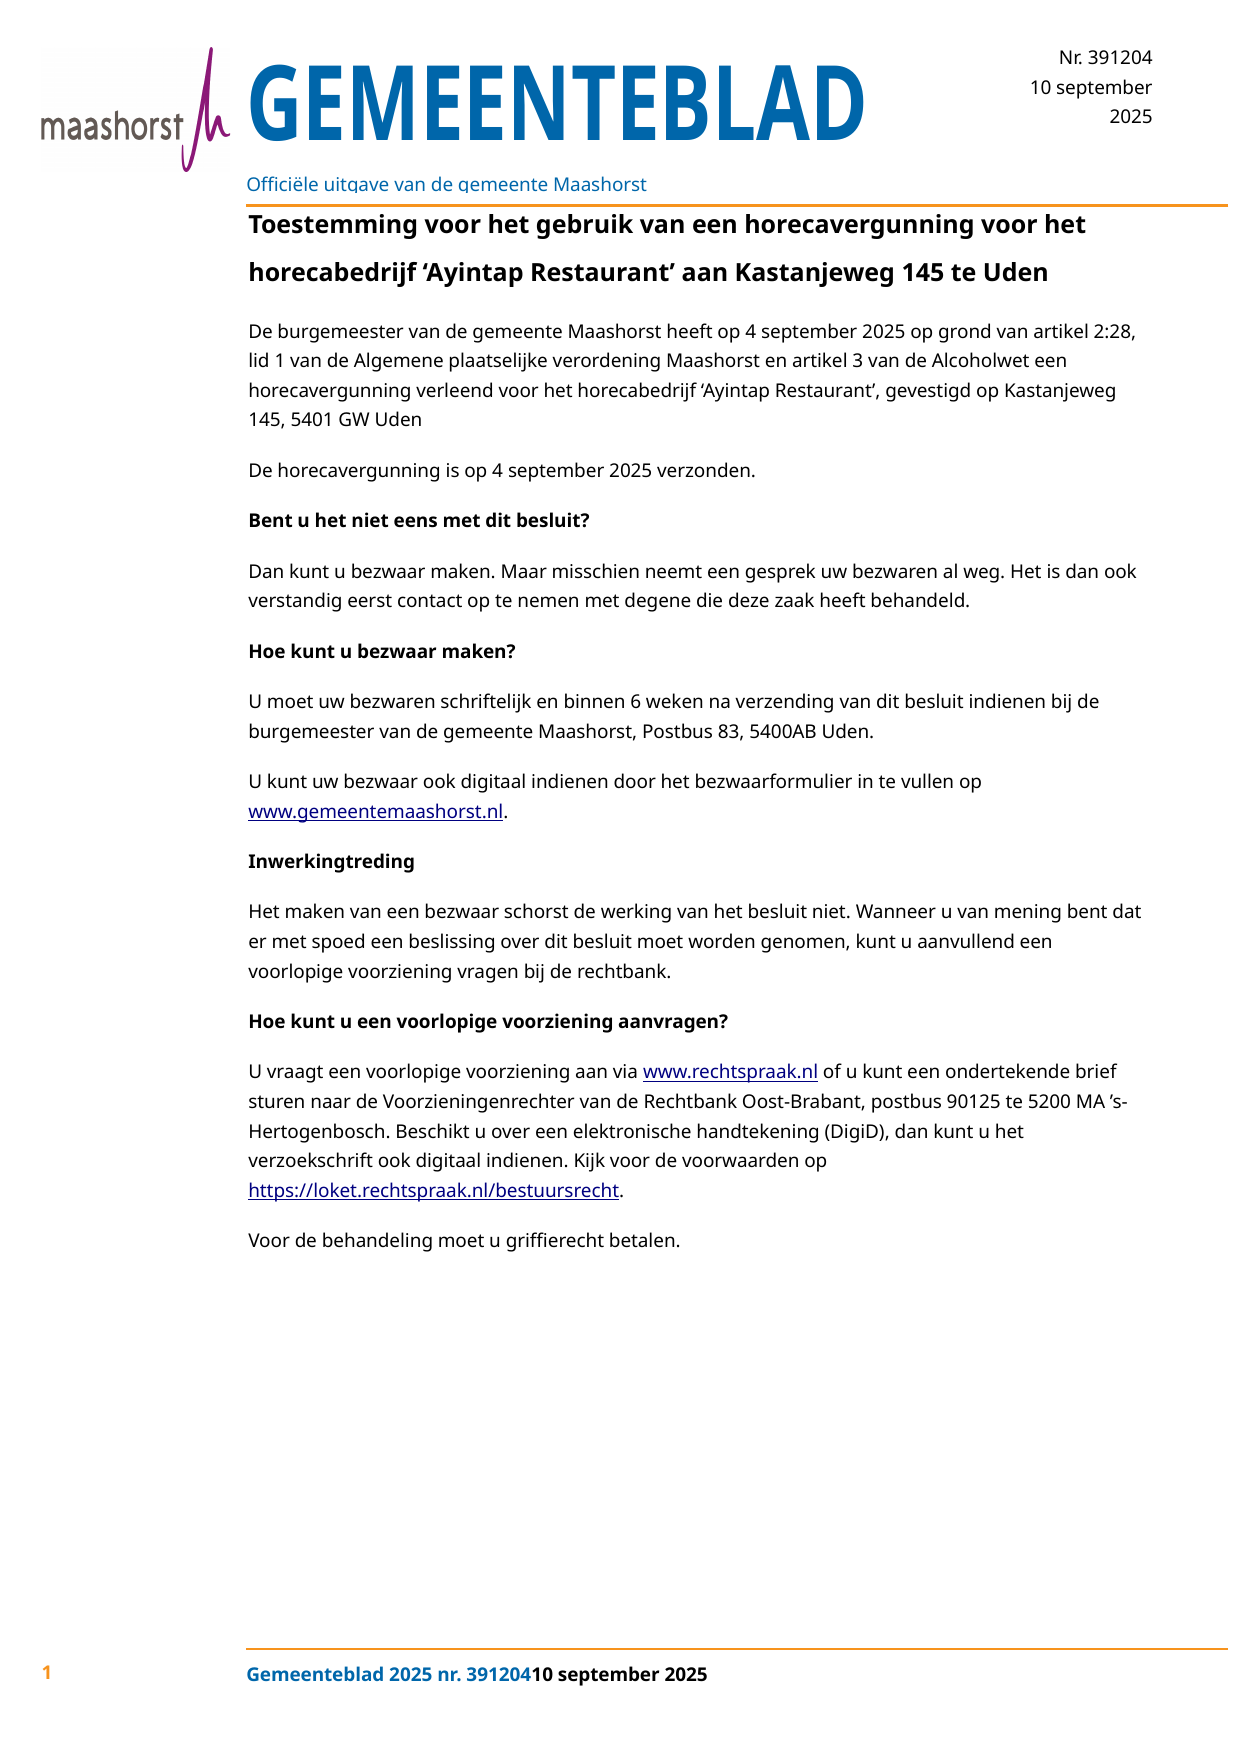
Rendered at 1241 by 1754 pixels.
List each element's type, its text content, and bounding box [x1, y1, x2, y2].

text Toestemming voor het gebruik van een horecavergunning voor het horecabedrijf ‘Ayintap Restaurant’ aan Kastanjeweg 145 te Uden [248, 207, 1152, 288]
text Inwerkingtreding [248, 848, 1152, 874]
text Bent u het niet eens met dit besluit? [248, 507, 1152, 533]
text Voor de behandeling moet u griffierecht betalen. [248, 1227, 1152, 1253]
text De burgemeester van de gemeente Maashorst heeft op 4 september 2025 op grond van artikel 2:28, lid 1 van de Algemene plaatselijke verordening Maashorst en artikel 3 van de Alcoholwet een horecavergunning verleend voor het horecabedrijf ‘Ayintap Restaurant’, gevestigd op Kastanjeweg 145, 5401 GW Uden [248, 318, 1152, 432]
text U vraagt een voorlopige voorziening aan via www.rechtspraak.nl of u kunt een ondertekende brief sturen naar de Voorzieningenrechter van de Rechtbank Oost-Brabant, postbus 90125 te 5200 MA ’s-Hertogenbosch. Beschikt u over een elektronische handtekening (DigiD), dan kunt u het verzoekschrift ook digitaal indienen. Kijk voor de voorwaarden op https://loket.rechtspraak.nl/bestuursrecht. [248, 1059, 1152, 1203]
text De horecavergunning is op 4 september 2025 verzonden. [248, 457, 1152, 483]
picture [41, 47, 231, 172]
text U kunt uw bezwaar ook digitaal indienen door het bezwaarformulier in te vullen op www.gemeentemaashorst.nl. [248, 768, 1152, 824]
text Het maken van een bezwaar schorst de werking van het besluit niet. Wanneer u van mening bent dat er met spoed een beslissing over dit besluit moet worden genomen, kunt u aanvullend een voorlopige voorziening vragen bij de rechtbank. [248, 899, 1152, 984]
text U moet uw bezwaren schriftelijk en binnen 6 weken na verzending van dit besluit indienen bij de burgemeester van de gemeente Maashorst, Postbus 83, 5400AB Uden. [248, 688, 1152, 744]
text Hoe kunt u een voorlopige voorziening aanvragen? [248, 1008, 1152, 1034]
text Hoe kunt u bezwaar maken? [248, 638, 1152, 664]
text Dan kunt u bezwaar maken. Maar misschien neemt een gesprek uw bezwaren al weg. Het is dan ook verstandig eerst contact op te nemen met degene die deze zaak heeft behandeld. [248, 558, 1152, 613]
